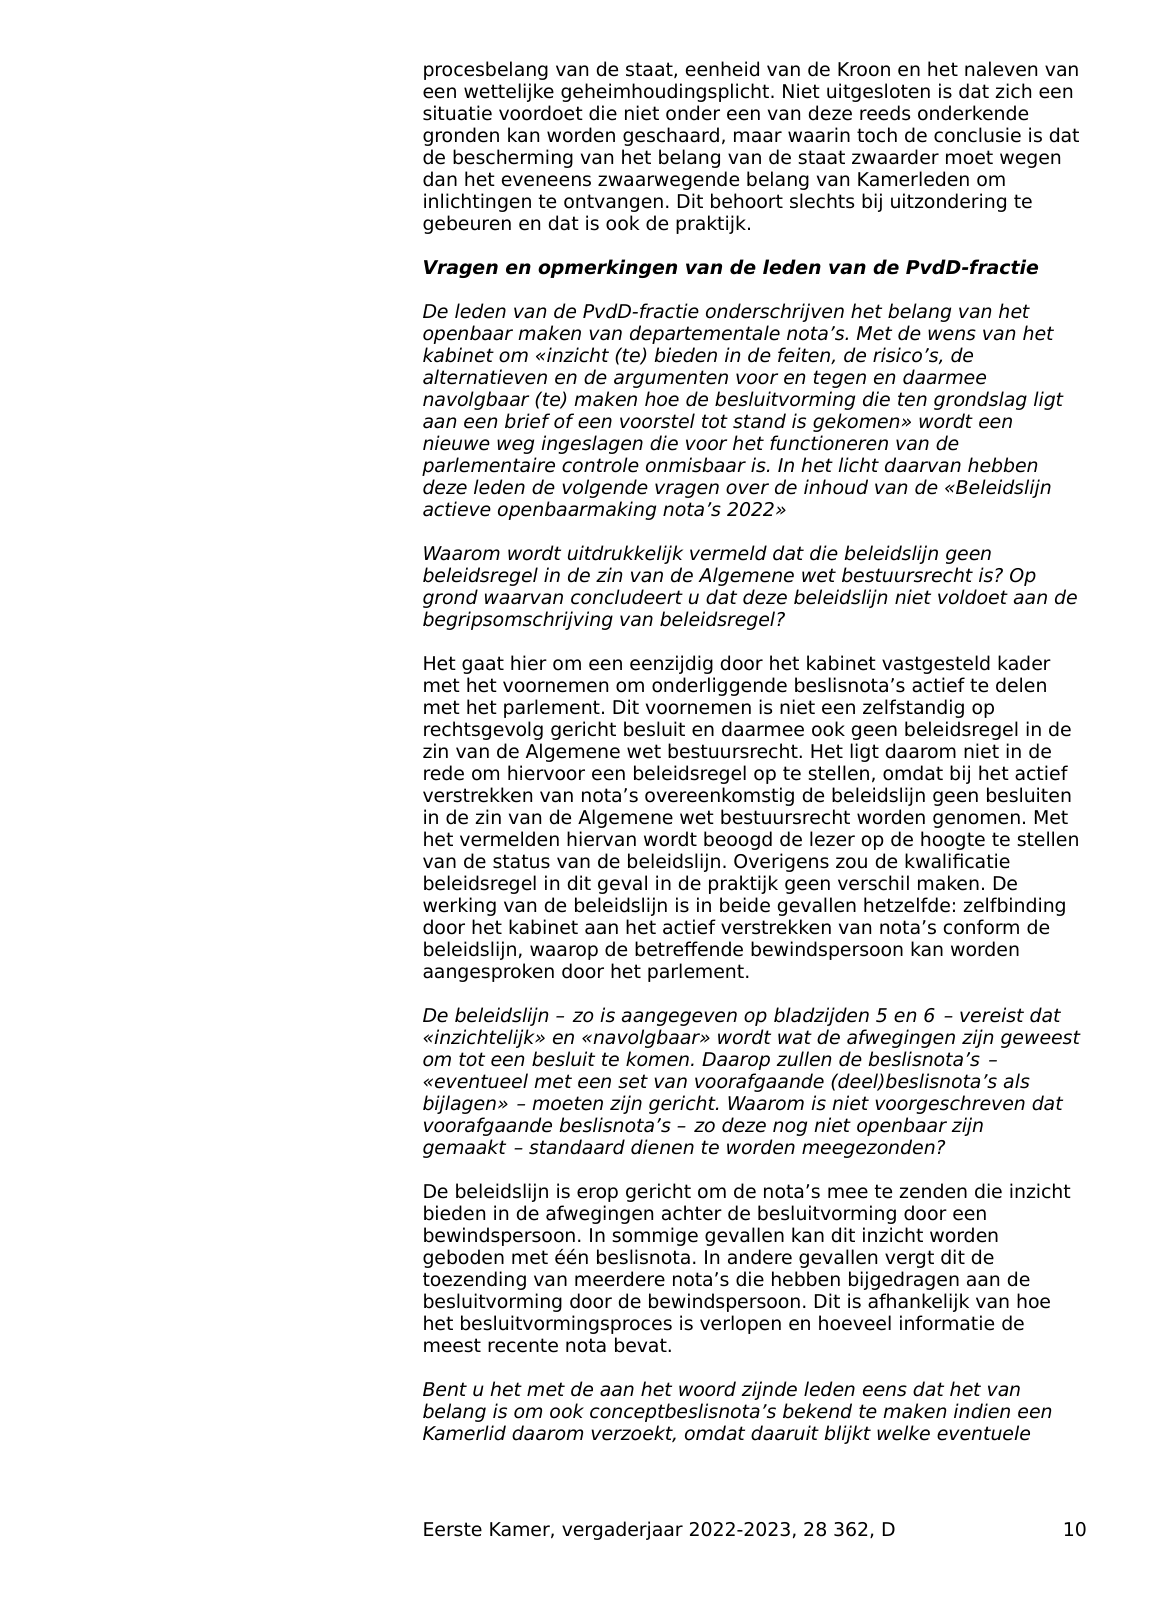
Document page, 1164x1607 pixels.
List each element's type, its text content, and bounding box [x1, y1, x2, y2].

text Het gaat hier om een eenzijdig door het kabinet vastgesteld kader met het voornemen om onderliggende beslisnota’s actief te delen met het parlement. Dit voornemen is niet een zelfstandig op rechtsgevolg gericht besluit en daarmee ook geen beleidsregel in de zin van de Algemene wet bestuursrecht. Het ligt daarom niet in de rede om hiervoor een beleidsregel op te stellen, omdat bij het actief verstrekken van nota’s overeenkomstig de beleidslijn geen besluiten in de zin van de Algemene wet bestuursrecht worden genomen. Met het vermelden hiervan wordt beoogd de lezer op de hoogte te stellen van de status van de beleidslijn. Overigens zou de kwalificatie beleidsregel in dit geval in de praktijk geen verschil maken. De werking van de beleidslijn is in beide gevallen hetzelfde: zelfbinding door het kabinet aan het actief verstrekken van nota’s conform de beleidslijn, waarop de betreffende bewindspersoon kan worden aangesproken door het parlement. [422, 653, 1087, 983]
text Waarom wordt uitdrukkelijk vermeld dat die beleidslijn geen beleidsregel in de zin van de Algemene wet bestuursrecht is? Op grond waarvan concludeert u dat deze beleidslijn niet voldoet aan de begripsomschrijving van beleidsregel? [422, 543, 1087, 631]
text De beleidslijn – zo is aangegeven op bladzijden 5 en 6 – vereist dat «inzichtelijk» en «navolgbaar» wordt wat de afwegingen zijn geweest om tot een besluit te komen. Daarop zullen de beslisnota’s – «eventueel met een set van voorafgaande (deel)beslisnota’s als bijlagen» – moeten zijn gericht. Waarom is niet voorgeschreven dat voorafgaande beslisnota’s – zo deze nog niet openbaar zijn gemaakt – standaard dienen te worden meegezonden? [422, 1005, 1087, 1159]
text De beleidslijn is erop gericht om de nota’s mee te zenden die inzicht bieden in de afwegingen achter de besluitvorming door een bewindspersoon. In sommige gevallen kan dit inzicht worden geboden met één beslisnota. In andere gevallen vergt dit de toezending van meerdere nota’s die hebben bijgedragen aan de besluitvorming door de bewindspersoon. Dit is afhankelijk van hoe het besluitvormingsproces is verlopen en hoeveel informatie de meest recente nota bevat. [422, 1181, 1087, 1357]
text Bent u het met de aan het woord zijnde leden eens dat het van belang is om ook conceptbeslisnota’s bekend te maken indien een Kamerlid daarom verzoekt, omdat daaruit blijkt welke eventuele [422, 1379, 1087, 1445]
text procesbelang van de staat, eenheid van de Kroon en het naleven van een wettelijke geheimhoudingsplicht. Niet uitgesloten is dat zich een situatie voordoet die niet onder een van deze reeds onderkende gronden kan worden geschaard, maar waarin toch de conclusie is dat de bescherming van het belang van de staat zwaarder moet wegen dan het eveneens zwaarwegende belang van Kamerleden om inlichtingen te ontvangen. Dit behoort slechts bij uitzondering te gebeuren en dat is ook de praktijk. [422, 59, 1087, 235]
text De leden van de PvdD-fractie onderschrijven het belang van het openbaar maken van departementale nota’s. Met de wens van het kabinet om «inzicht (te) bieden in de feiten, de risico’s, de alternatieven en de argumenten voor en tegen en daarmee navolgbaar (te) maken hoe de besluitvorming die ten grondslag ligt aan een brief of een voorstel tot stand is gekomen» wordt een nieuwe weg ingeslagen die voor het functioneren van de parlementaire controle onmisbaar is. In het licht daarvan hebben deze leden de volgende vragen over de inhoud van de «Beleidslijn actieve openbaarmaking nota’s 2022» [422, 301, 1087, 521]
subtitle Vragen en opmerkingen van de leden van de PvdD-fractie [422, 257, 1087, 279]
